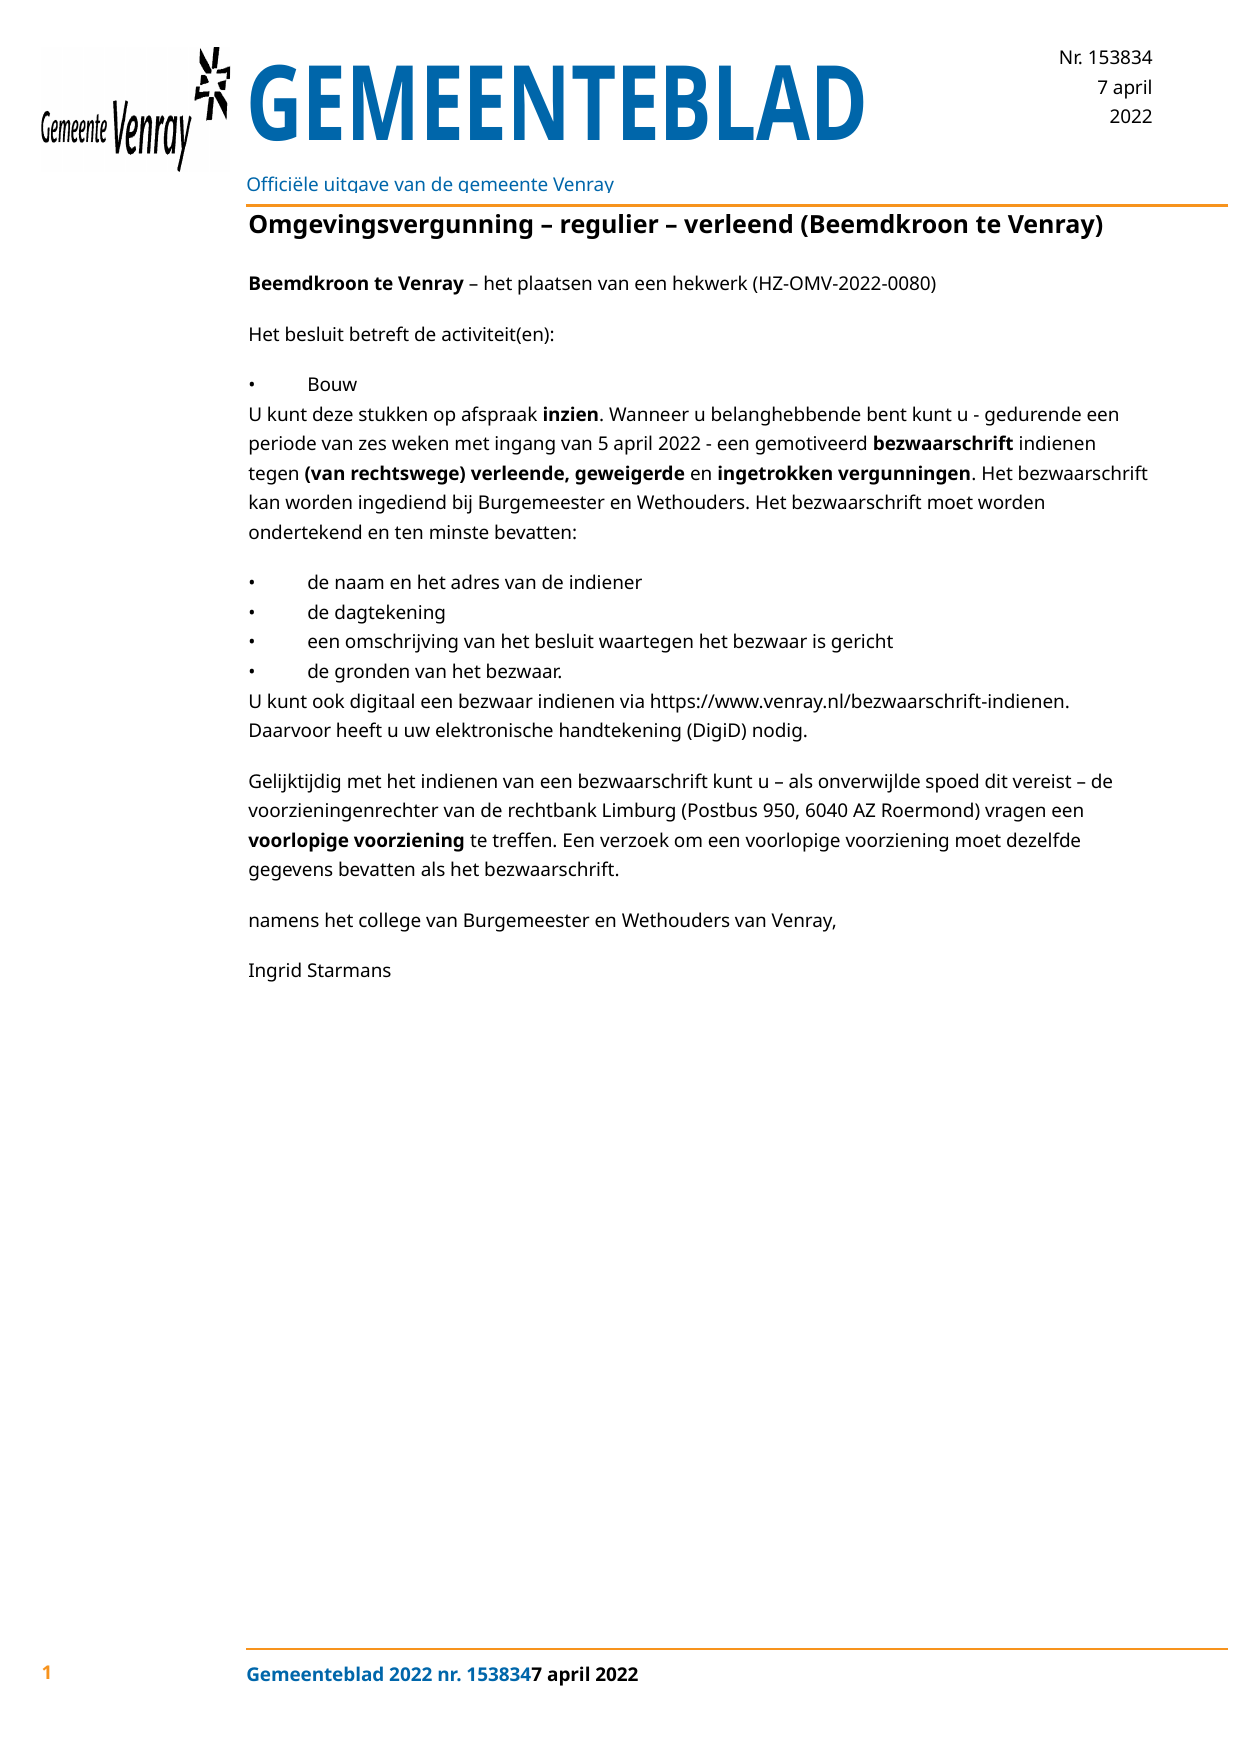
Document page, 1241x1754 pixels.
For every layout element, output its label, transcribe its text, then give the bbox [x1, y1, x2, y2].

text Omgevingsvergunning – regulier – verleend (Beemdkroon te Venray) [248, 207, 1152, 241]
list de naam en het adres van de indiener [248, 569, 1152, 595]
text Beemdkroon te Venray – het plaatsen van een hekwerk (HZ-OMV-2022-0080) [248, 270, 1152, 296]
picture [41, 47, 231, 172]
list de dagtekening [248, 599, 1152, 625]
text Het besluit betreft de activiteit(en): [248, 321, 1152, 346]
text U kunt ook digitaal een bezwaar indienen via https://www.venray.nl/bezwaarschrift-indienen. Daarvoor heeft u uw elektronische handtekening (DigiD) nodig. [248, 688, 1152, 743]
text Ingrid Starmans [248, 957, 1152, 983]
text Gelijktijdig met het indienen van een bezwaarschrift kunt u – als onverwijlde spoed dit vereist – de voorzieningenrechter van de rechtbank Limburg (Postbus 950, 6040 AZ Roermond) vragen een voorlopige voorziening te treffen. Een verzoek om een voorlopige voorziening moet dezelfde gegevens bevatten als het bezwaarschrift. [248, 768, 1152, 882]
text namens het college van Burgemeester en Wethouders van Venray, [248, 907, 1152, 933]
list een omschrijving van het besluit waartegen het bezwaar is gericht [248, 629, 1152, 654]
text U kunt deze stukken op afspraak inzien. Wanneer u belanghebbende bent kunt u - gedurende een periode van zes weken met ingang van 5 april 2022 - een gemotiveerd bezwaarschrift indienen tegen (van rechtswege) verleende, geweigerde en ingetrokken vergunningen. Het bezwaarschrift kan worden ingediend bij Burgemeester en Wethouders. Het bezwaarschrift moet worden ondertekend en ten minste bevatten: [248, 401, 1152, 545]
list Bouw [248, 371, 1152, 397]
list de gronden van het bezwaar. [248, 658, 1152, 684]
